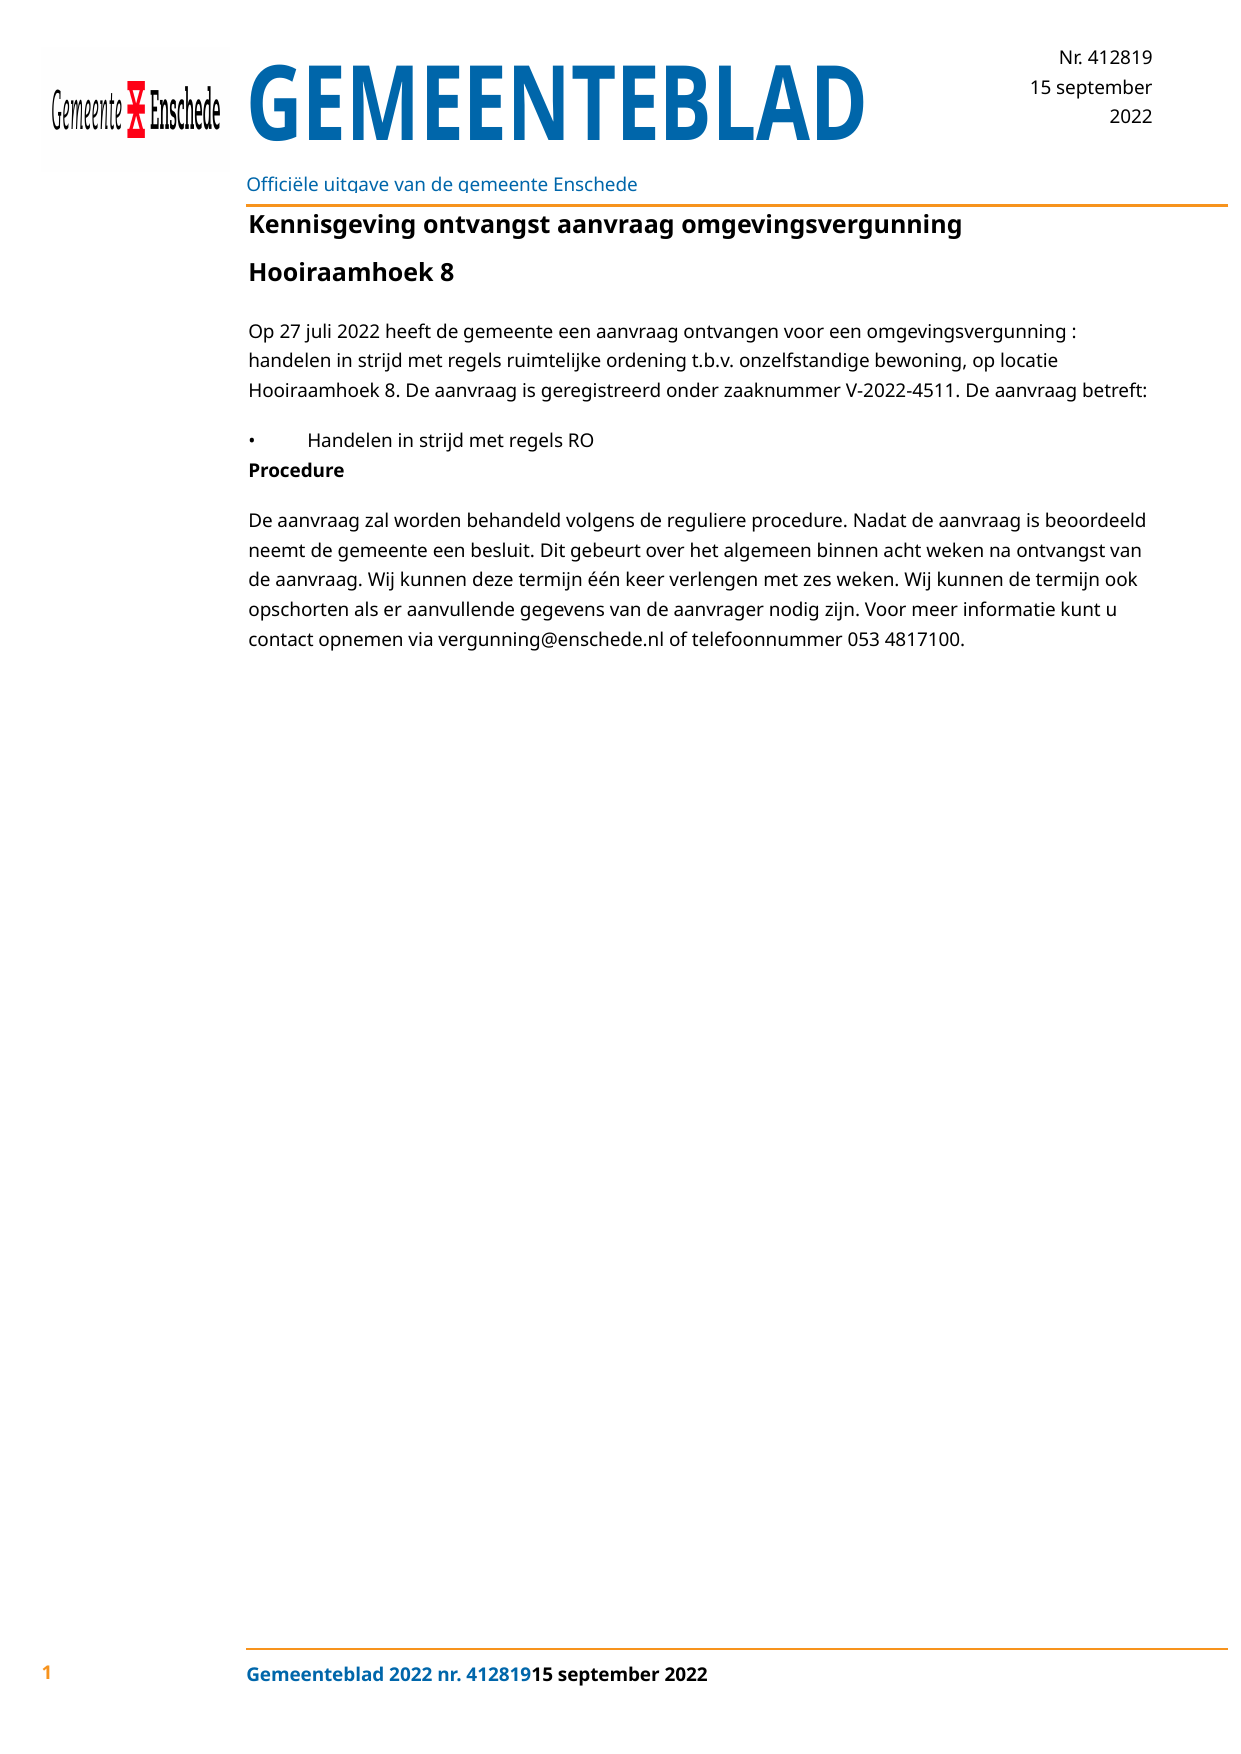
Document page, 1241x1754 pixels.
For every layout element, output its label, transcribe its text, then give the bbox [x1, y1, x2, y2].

text Op 27 juli 2022 heeft de gemeente een aanvraag ontvangen voor een omgevingsvergunning : handelen in strijd met regels ruimtelijke ordening t.b.v. onzelfstandige bewoning, op locatie Hooiraamhoek 8. De aanvraag is geregistreerd onder zaaknummer V-2022-4511. De aanvraag betreft: [248, 318, 1152, 403]
text De aanvraag zal worden behandeld volgens de reguliere procedure. Nadat de aanvraag is beoordeeld neemt de gemeente een besluit. Dit gebeurt over het algemeen binnen acht weken na ontvangst van de aanvraag. Wij kunnen deze termijn één keer verlengen met zes weken. Wij kunnen de termijn ook opschorten als er aanvullende gegevens van de aanvrager nodig zijn. Voor meer informatie kunt u contact opnemen via vergunning@enschede.nl of telefoonnummer 053 4817100. [248, 507, 1152, 652]
picture [41, 47, 231, 172]
list Handelen in strijd met regels RO [248, 427, 1152, 453]
text Procedure [248, 457, 1152, 483]
text Kennisgeving ontvangst aanvraag omgevingsvergunning Hooiraamhoek 8 [248, 207, 1152, 288]
